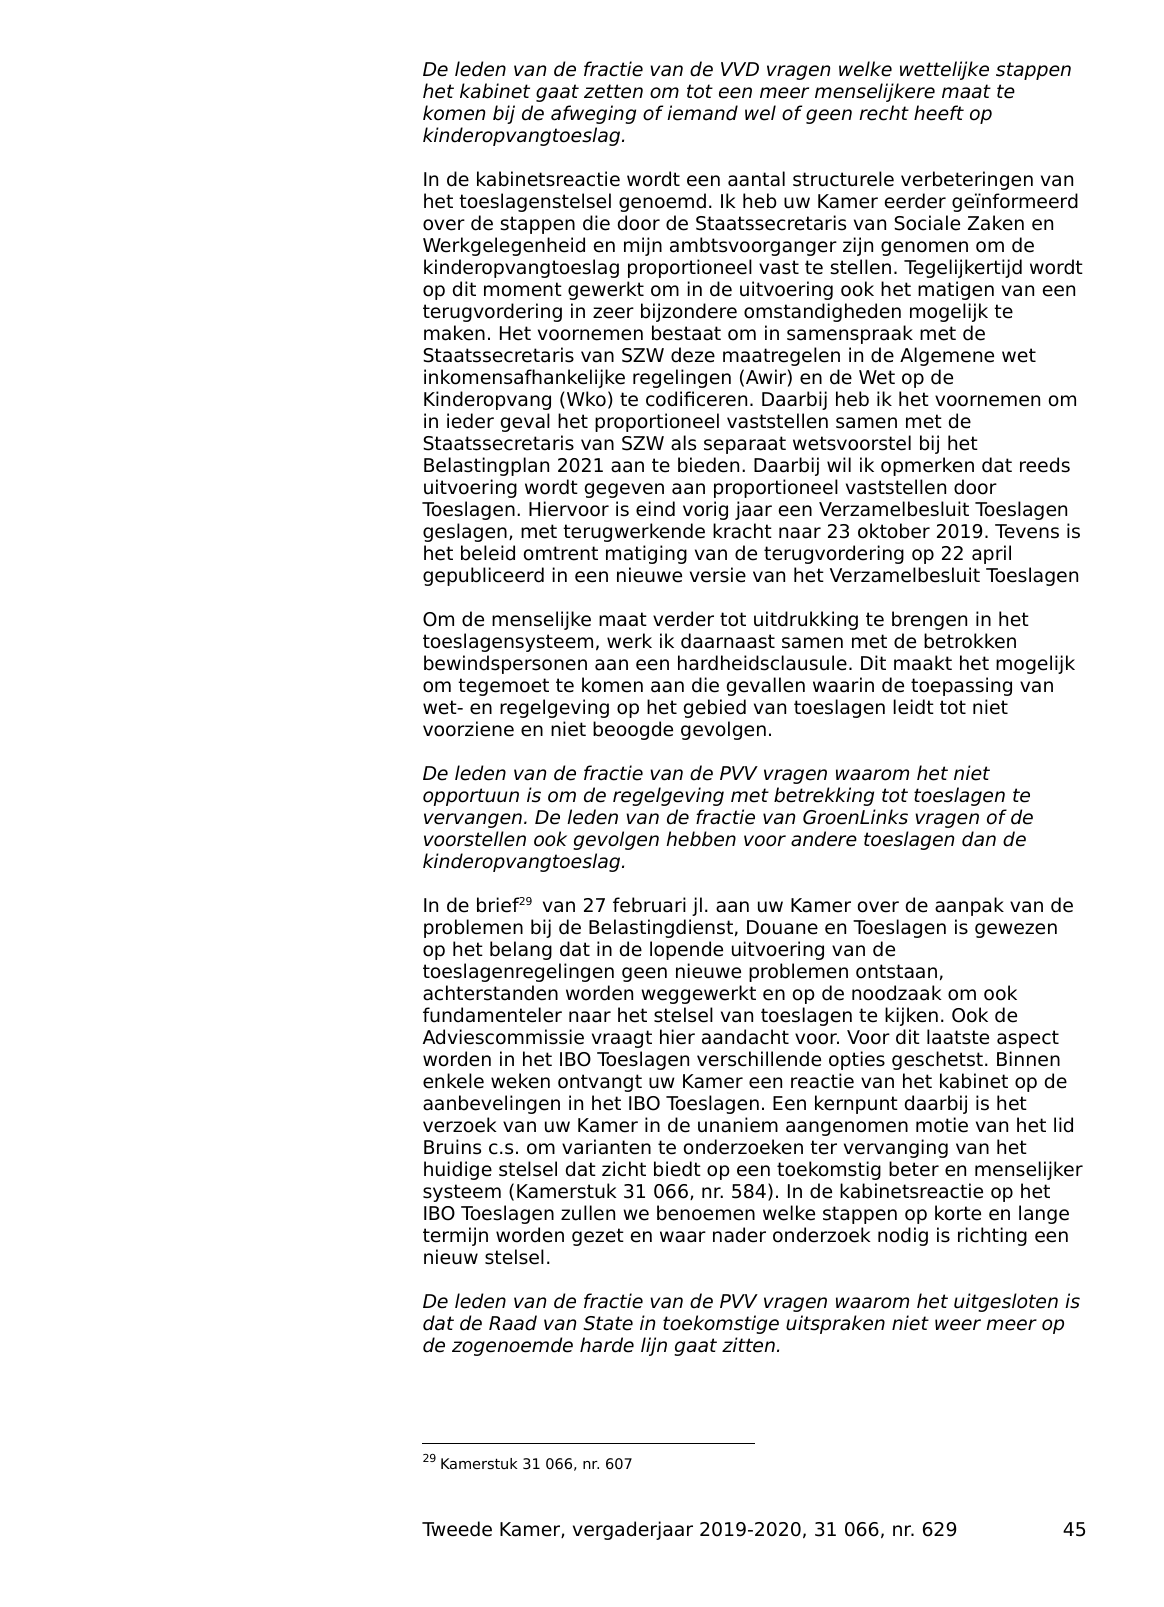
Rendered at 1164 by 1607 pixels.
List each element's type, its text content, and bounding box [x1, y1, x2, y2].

text De leden van de fractie van de PVV vragen waarom het uitgesloten is dat de Raad van State in toekomstige uitspraken niet weer meer op de zogenoemde harde lijn gaat zitten. [422, 1291, 1087, 1357]
text In de brief van 27 februari jl. aan uw Kamer over de aanpak van de problemen bij de Belastingdienst, Douane en Toeslagen is gewezen op het belang dat in de lopende uitvoering van de toeslagenregelingen geen nieuwe problemen ontstaan, achterstanden worden weggewerkt en op de noodzaak om ook fundamenteler naar het stelsel van toeslagen te kijken. Ook de Adviescommissie vraagt hier aandacht voor. Voor dit laatste aspect worden in het IBO Toeslagen verschillende opties geschetst. Binnen enkele weken ontvangt uw Kamer een reactie van het kabinet op de aanbevelingen in het IBO Toeslagen. Een kernpunt daarbij is het verzoek van uw Kamer in de unaniem aangenomen motie van het lid Bruins c.s. om varianten te onderzoeken ter vervanging van het huidige stelsel dat zicht biedt op een toekomstig beter en menselijker systeem (Kamerstuk 31 066, nr. 584). In de kabinetsreactie op het IBO Toeslagen zullen we benoemen welke stappen op korte en lange termijn worden gezet en waar nader onderzoek nodig is richting een nieuw stelsel. [422, 895, 1087, 1269]
text Kamerstuk 31 066, nr. 607 [422, 1452, 1087, 1474]
text In de kabinetsreactie wordt een aantal structurele verbeteringen van het toeslagenstelsel genoemd. Ik heb uw Kamer eerder geïnformeerd over de stappen die door de Staatssecretaris van Sociale Zaken en Werkgelegenheid en mijn ambtsvoorganger zijn genomen om de kinderopvangtoeslag proportioneel vast te stellen. Tegelijkertijd wordt op dit moment gewerkt om in de uitvoering ook het matigen van een terugvordering in zeer bijzondere omstandigheden mogelijk te maken. Het voornemen bestaat om in samenspraak met de Staatssecretaris van SZW deze maatregelen in de Algemene wet inkomensafhankelijke regelingen (Awir) en de Wet op de Kinderopvang (Wko) te codificeren. Daarbij heb ik het voornemen om in ieder geval het proportioneel vaststellen samen met de Staatssecretaris van SZW als separaat wetsvoorstel bij het Belastingplan 2021 aan te bieden. Daarbij wil ik opmerken dat reeds uitvoering wordt gegeven aan proportioneel vaststellen door Toeslagen. Hiervoor is eind vorig jaar een Verzamelbesluit Toeslagen geslagen, met terugwerkende kracht naar 23 oktober 2019. Tevens is het beleid omtrent matiging van de terugvordering op 22 april gepubliceerd in een nieuwe versie van het Verzamelbesluit Toeslagen [422, 169, 1087, 587]
text De leden van de fractie van de VVD vragen welke wettelijke stappen het kabinet gaat zetten om tot een meer menselijkere maat te komen bij de afweging of iemand wel of geen recht heeft op kinderopvangtoeslag. [422, 59, 1087, 147]
text De leden van de fractie van de PVV vragen waarom het niet opportuun is om de regelgeving met betrekking tot toeslagen te vervangen. De leden van de fractie van GroenLinks vragen of de voorstellen ook gevolgen hebben voor andere toeslagen dan de kinderopvangtoeslag. [422, 763, 1087, 873]
text Om de menselijke maat verder tot uitdrukking te brengen in het toeslagensysteem, werk ik daarnaast samen met de betrokken bewindspersonen aan een hardheidsclausule. Dit maakt het mogelijk om tegemoet te komen aan die gevallen waarin de toepassing van wet- en regelgeving op het gebied van toeslagen leidt tot niet voorziene en niet beoogde gevolgen. [422, 609, 1087, 741]
